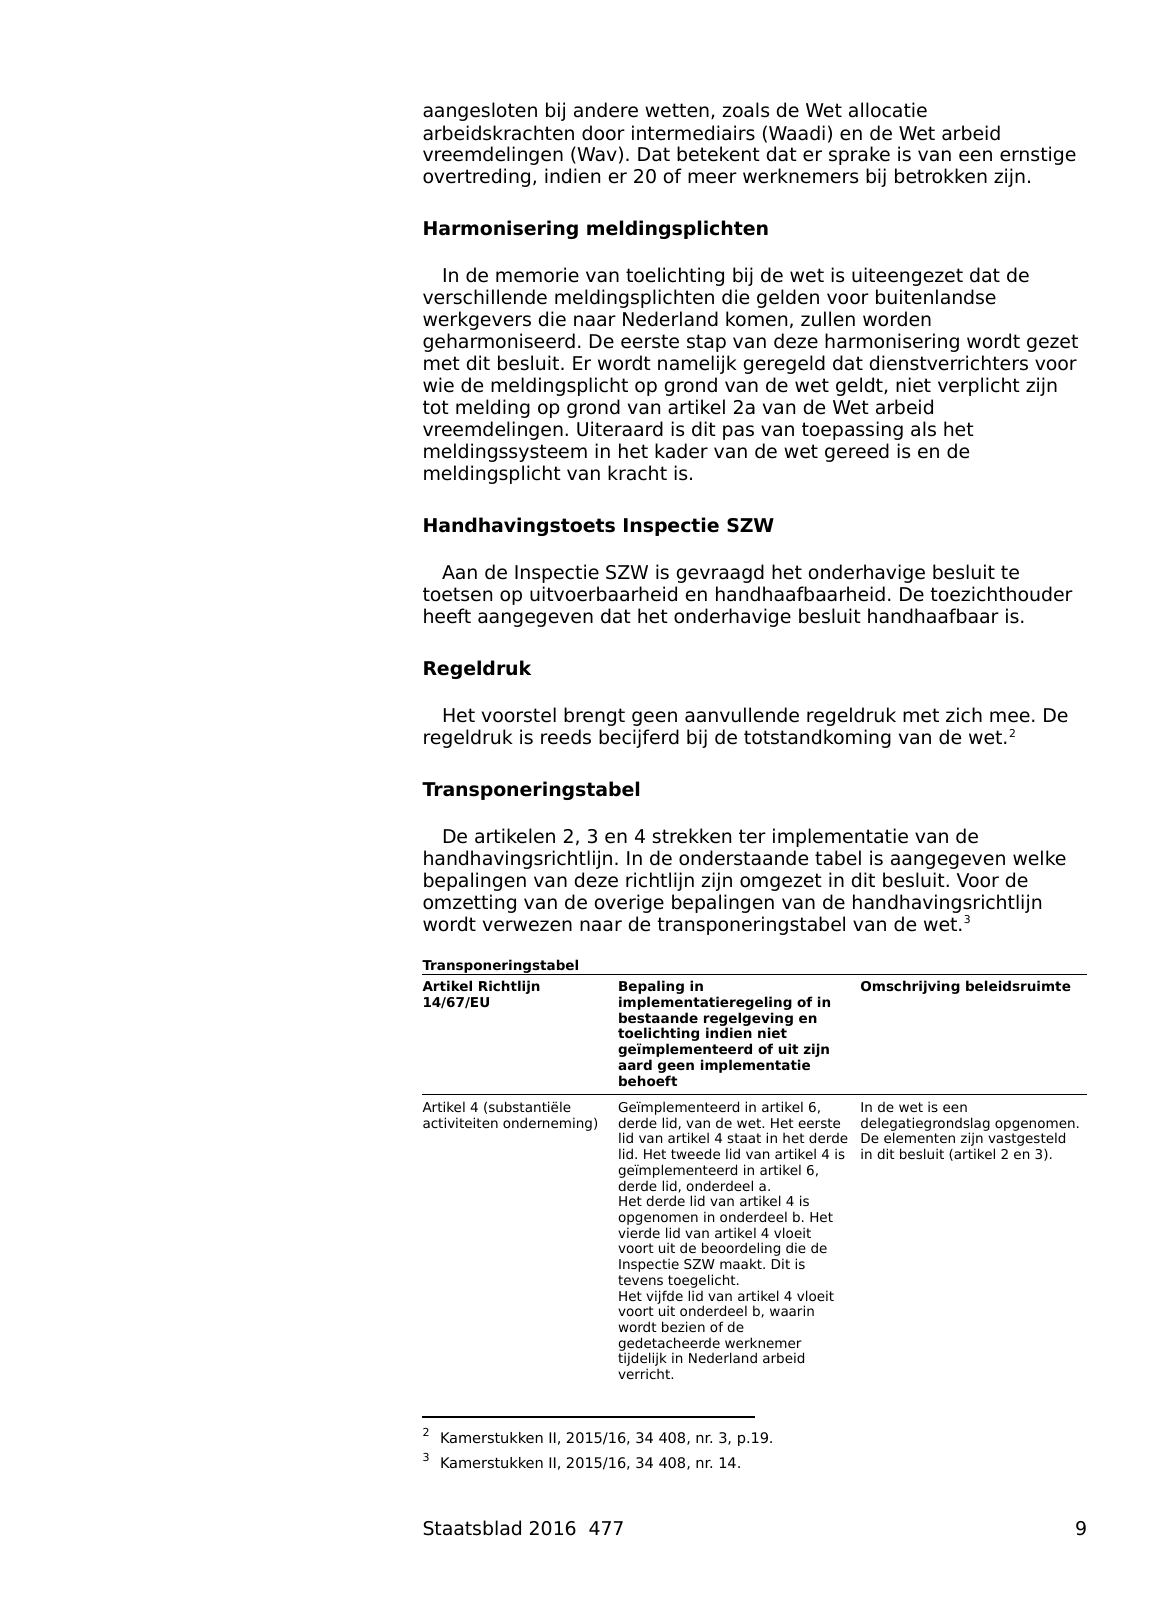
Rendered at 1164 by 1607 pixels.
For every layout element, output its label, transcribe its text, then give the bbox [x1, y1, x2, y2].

table_cell Bepaling in implementatieregeling of in bestaande regelgeving en toelichting indien niet geïmplementeerd of uit zijn aard geen implementatie behoeft [612, 975, 854, 1094]
subtitle Handhavingstoets Inspectie SZW [422, 515, 1087, 537]
text In de memorie van toelichting bij de wet is uiteengezet dat de verschillende meldingsplichten die gelden voor buitenlandse werkgevers die naar Nederland komen, zullen worden geharmoniseerd. De eerste stap van deze harmonisering wordt gezet met dit besluit. Er wordt namelijk geregeld dat dienstverrichters voor wie de meldingsplicht op grond van de wet geldt, niet verplicht zijn tot melding op grond van artikel 2a van de Wet arbeid vreemdelingen. Uiteraard is dit pas van toepassing als het meldingssysteem in het kader van de wet gereed is en de meldingsplicht van kracht is. [422, 265, 1087, 485]
text Kamerstukken II, 2015/16, 34 408, nr. 3, p.19. [422, 1426, 1087, 1448]
text Het voorstel brengt geen aanvullende regeldruk met zich mee. De regeldruk is reeds becijferd bij de totstandkoming van de wet. [422, 705, 1087, 749]
table_cell Omschrijving beleidsruimte [854, 975, 1087, 1094]
subtitle Harmonisering meldingsplichten [422, 218, 1087, 240]
text Aan de Inspectie SZW is gevraagd het onderhavige besluit te toetsen op uitvoerbaarheid en handhaafbaarheid. De toezichthouder heeft aangegeven dat het onderhavige besluit handhaafbaar is. [422, 562, 1087, 628]
text aangesloten bij andere wetten, zoals de Wet allocatie arbeidskrachten door intermediairs (Waadi) en de Wet arbeid vreemdelingen (Wav). Dat betekent dat er sprake is van een ernstige overtreding, indien er 20 of meer werknemers bij betrokken zijn. [422, 100, 1087, 188]
table_header Transponeringstabel [422, 958, 1087, 973]
table_cell Geïmplementeerd in artikel 6, derde lid, van de wet. Het eerste lid van artikel 4 staat in het derde lid. Het tweede lid van artikel 4 is geïmplementeerd in artikel 6, derde lid, onderdeel a. Het derde lid van artikel 4 is opgenomen in onderdeel b. Het vierde lid van artikel 4 vloeit voort uit de beoordeling die de Inspectie SZW maakt. Dit is tevens toegelicht. Het vijfde lid van artikel 4 vloeit voort uit onderdeel b, waarin wordt bezien of de gedetacheerde werknemer tijdelijk in Nederland arbeid verricht. [612, 1095, 854, 1383]
text De artikelen 2, 3 en 4 strekken ter implementatie van de handhavingsrichtlijn. In de onderstaande tabel is aangegeven welke bepalingen van deze richtlijn zijn omgezet in dit besluit. Voor de omzetting van de overige bepalingen van de handhavingsrichtlijn wordt verwezen naar de transponeringstabel van de wet. [422, 826, 1087, 936]
text Kamerstukken II, 2015/16, 34 408, nr. 14. [422, 1451, 1087, 1473]
table_cell Artikel Richtlijn 14/67/EU [422, 975, 612, 1094]
subtitle Regeldruk [422, 658, 1087, 680]
table_cell In de wet is een delegatiegrondslag opgenomen. De elementen zijn vastgesteld in dit besluit (artikel 2 en 3). [854, 1095, 1087, 1383]
table_cell Artikel 4 (substantiële activiteiten onderneming) [422, 1095, 612, 1383]
subtitle Transponeringstabel [422, 779, 1087, 801]
